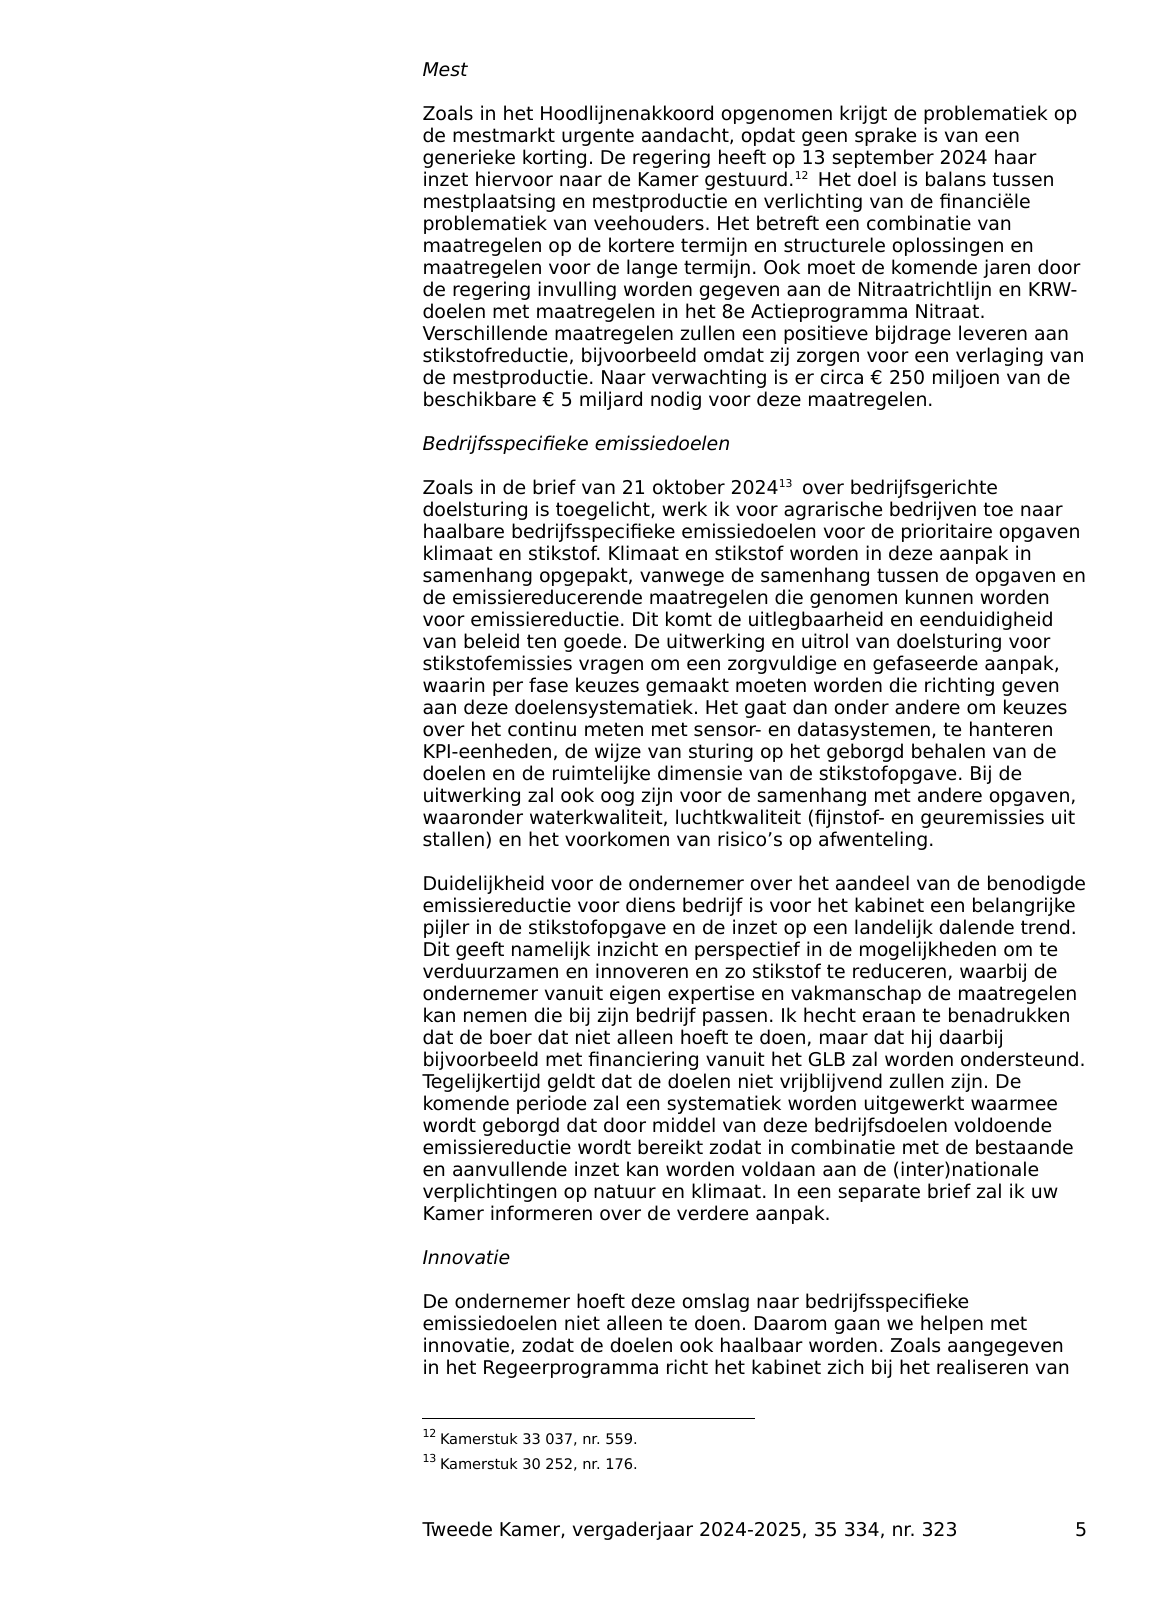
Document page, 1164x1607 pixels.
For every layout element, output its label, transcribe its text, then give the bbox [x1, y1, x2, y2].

subtitle Bedrijfsspecifieke emissiedoelen [422, 433, 1087, 455]
subtitle Innovatie [422, 1247, 1087, 1269]
subtitle Mest [422, 59, 1087, 81]
text De ondernemer hoeft deze omslag naar bedrijfsspecifieke emissiedoelen niet alleen te doen. Daarom gaan we helpen met innovatie, zodat de doelen ook haalbaar worden. Zoals aangegeven in het Regeerprogramma richt het kabinet zich bij het realiseren van [422, 1291, 1087, 1379]
text Kamerstuk 33 037, nr. 559. [422, 1427, 1087, 1449]
text Zoals in de brief van 21 oktober 2024 over bedrijfsgerichte doelsturing is toegelicht, werk ik voor agrarische bedrijven toe naar haalbare bedrijfsspecifieke emissiedoelen voor de prioritaire opgaven klimaat en stikstof. Klimaat en stikstof worden in deze aanpak in samenhang opgepakt, vanwege de samenhang tussen de opgaven en de emissiereducerende maatregelen die genomen kunnen worden voor emissiereductie. Dit komt de uitlegbaarheid en eenduidigheid van beleid ten goede. De uitwerking en uitrol van doelsturing voor stikstofemissies vragen om een zorgvuldige en gefaseerde aanpak, waarin per fase keuzes gemaakt moeten worden die richting geven aan deze doelensystematiek. Het gaat dan onder andere om keuzes over het continu meten met sensor- en datasystemen, te hanteren KPI-eenheden, de wijze van sturing op het geborgd behalen van de doelen en de ruimtelijke dimensie van de stikstofopgave. Bij de uitwerking zal ook oog zijn voor de samenhang met andere opgaven, waaronder waterkwaliteit, luchtkwaliteit (fijnstof- en geuremissies uit stallen) en het voorkomen van risico’s op afwenteling. [422, 477, 1087, 851]
text Zoals in het Hoodlijnenakkoord opgenomen krijgt de problematiek op de mestmarkt urgente aandacht, opdat geen sprake is van een generieke korting. De regering heeft op 13 september 2024 haar inzet hiervoor naar de Kamer gestuurd. Het doel is balans tussen mestplaatsing en mestproductie en verlichting van de financiële problematiek van veehouders. Het betreft een combinatie van maatregelen op de kortere termijn en structurele oplossingen en maatregelen voor de lange termijn. Ook moet de komende jaren door de regering invulling worden gegeven aan de Nitraatrichtlijn en KRW-doelen met maatregelen in het 8e Actieprogramma Nitraat. Verschillende maatregelen zullen een positieve bijdrage leveren aan stikstofreductie, bijvoorbeeld omdat zij zorgen voor een verlaging van de mestproductie. Naar verwachting is er circa € 250 miljoen van de beschikbare € 5 miljard nodig voor deze maatregelen. [422, 103, 1087, 411]
text Duidelijkheid voor de ondernemer over het aandeel van de benodigde emissiereductie voor diens bedrijf is voor het kabinet een belangrijke pijler in de stikstofopgave en de inzet op een landelijk dalende trend. Dit geeft namelijk inzicht en perspectief in de mogelijkheden om te verduurzamen en innoveren en zo stikstof te reduceren, waarbij de ondernemer vanuit eigen expertise en vakmanschap de maatregelen kan nemen die bij zijn bedrijf passen. Ik hecht eraan te benadrukken dat de boer dat niet alleen hoeft te doen, maar dat hij daarbij bijvoorbeeld met financiering vanuit het GLB zal worden ondersteund. Tegelijkertijd geldt dat de doelen niet vrijblijvend zullen zijn. De komende periode zal een systematiek worden uitgewerkt waarmee wordt geborgd dat door middel van deze bedrijfsdoelen voldoende emissiereductie wordt bereikt zodat in combinatie met de bestaande en aanvullende inzet kan worden voldaan aan de (inter)nationale verplichtingen op natuur en klimaat. In een separate brief zal ik uw Kamer informeren over de verdere aanpak. [422, 873, 1087, 1225]
text Kamerstuk 30 252, nr. 176. [422, 1452, 1087, 1474]
